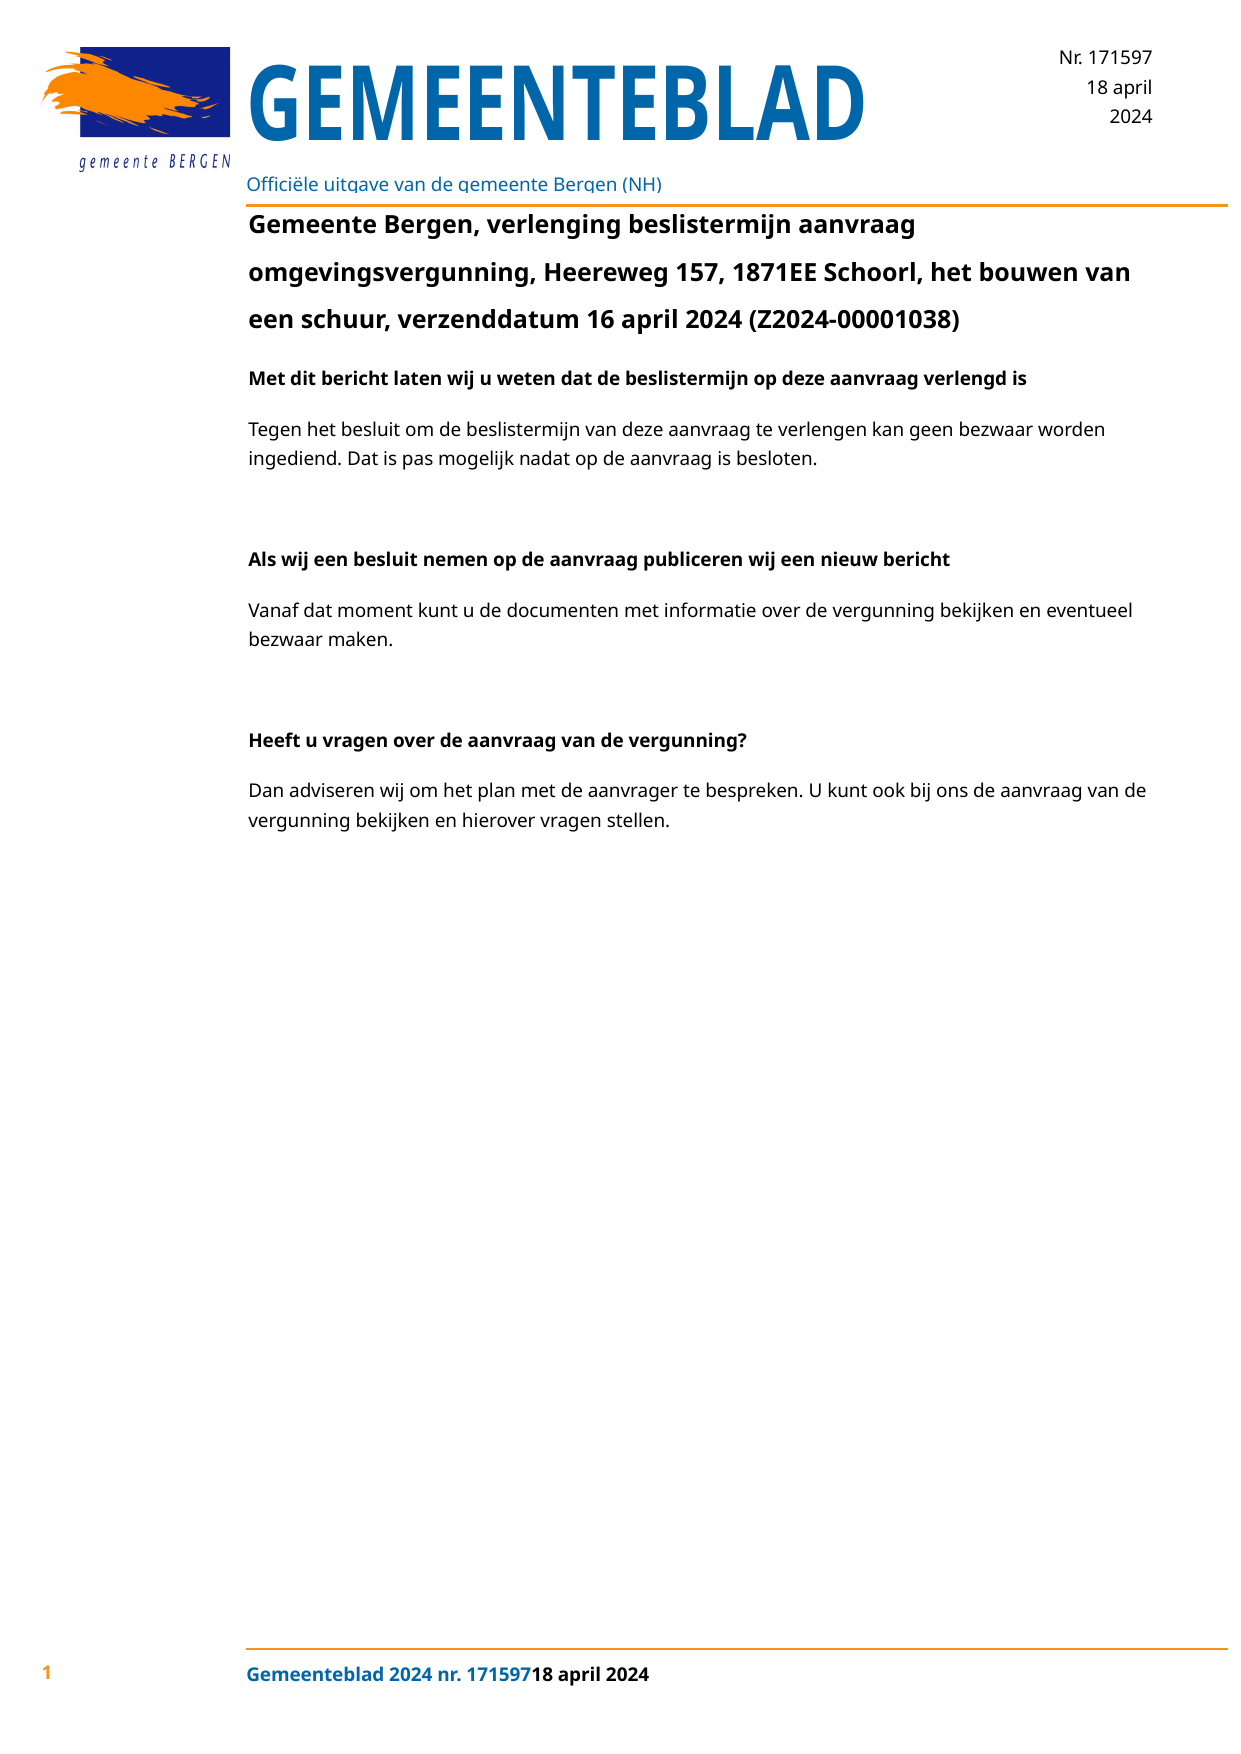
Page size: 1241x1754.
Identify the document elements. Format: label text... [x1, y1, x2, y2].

text Heeft u vragen over de aanvraag van de vergunning? [248, 727, 1152, 753]
text Dan adviseren wij om het plan met de aanvrager te bespreken. U kunt ook bij ons de aanvraag van de vergunning bekijken en hierover vragen stellen. [248, 778, 1152, 833]
text Tegen het besluit om de beslistermijn van deze aanvraag te verlengen kan geen bezwaar worden ingediend. Dat is pas mogelijk nadat op de aanvraag is besloten. [248, 416, 1152, 471]
text Vanaf dat moment kunt u de documenten met informatie over de vergunning bekijken en eventueel bezwaar maken. [248, 597, 1152, 652]
text Gemeente Bergen, verlenging beslistermijn aanvraag omgevingsvergunning, Heereweg 157, 1871EE Schoorl, het bouwen van een schuur, verzenddatum 16 april 2024 (Z2024-00001038) [248, 207, 1152, 336]
text Met dit bericht laten wij u weten dat de beslistermijn op deze aanvraag verlengd is [248, 366, 1152, 391]
picture [41, 47, 231, 172]
text Als wij een besluit nemen op de aanvraag publiceren wij een nieuw bericht [248, 546, 1152, 572]
